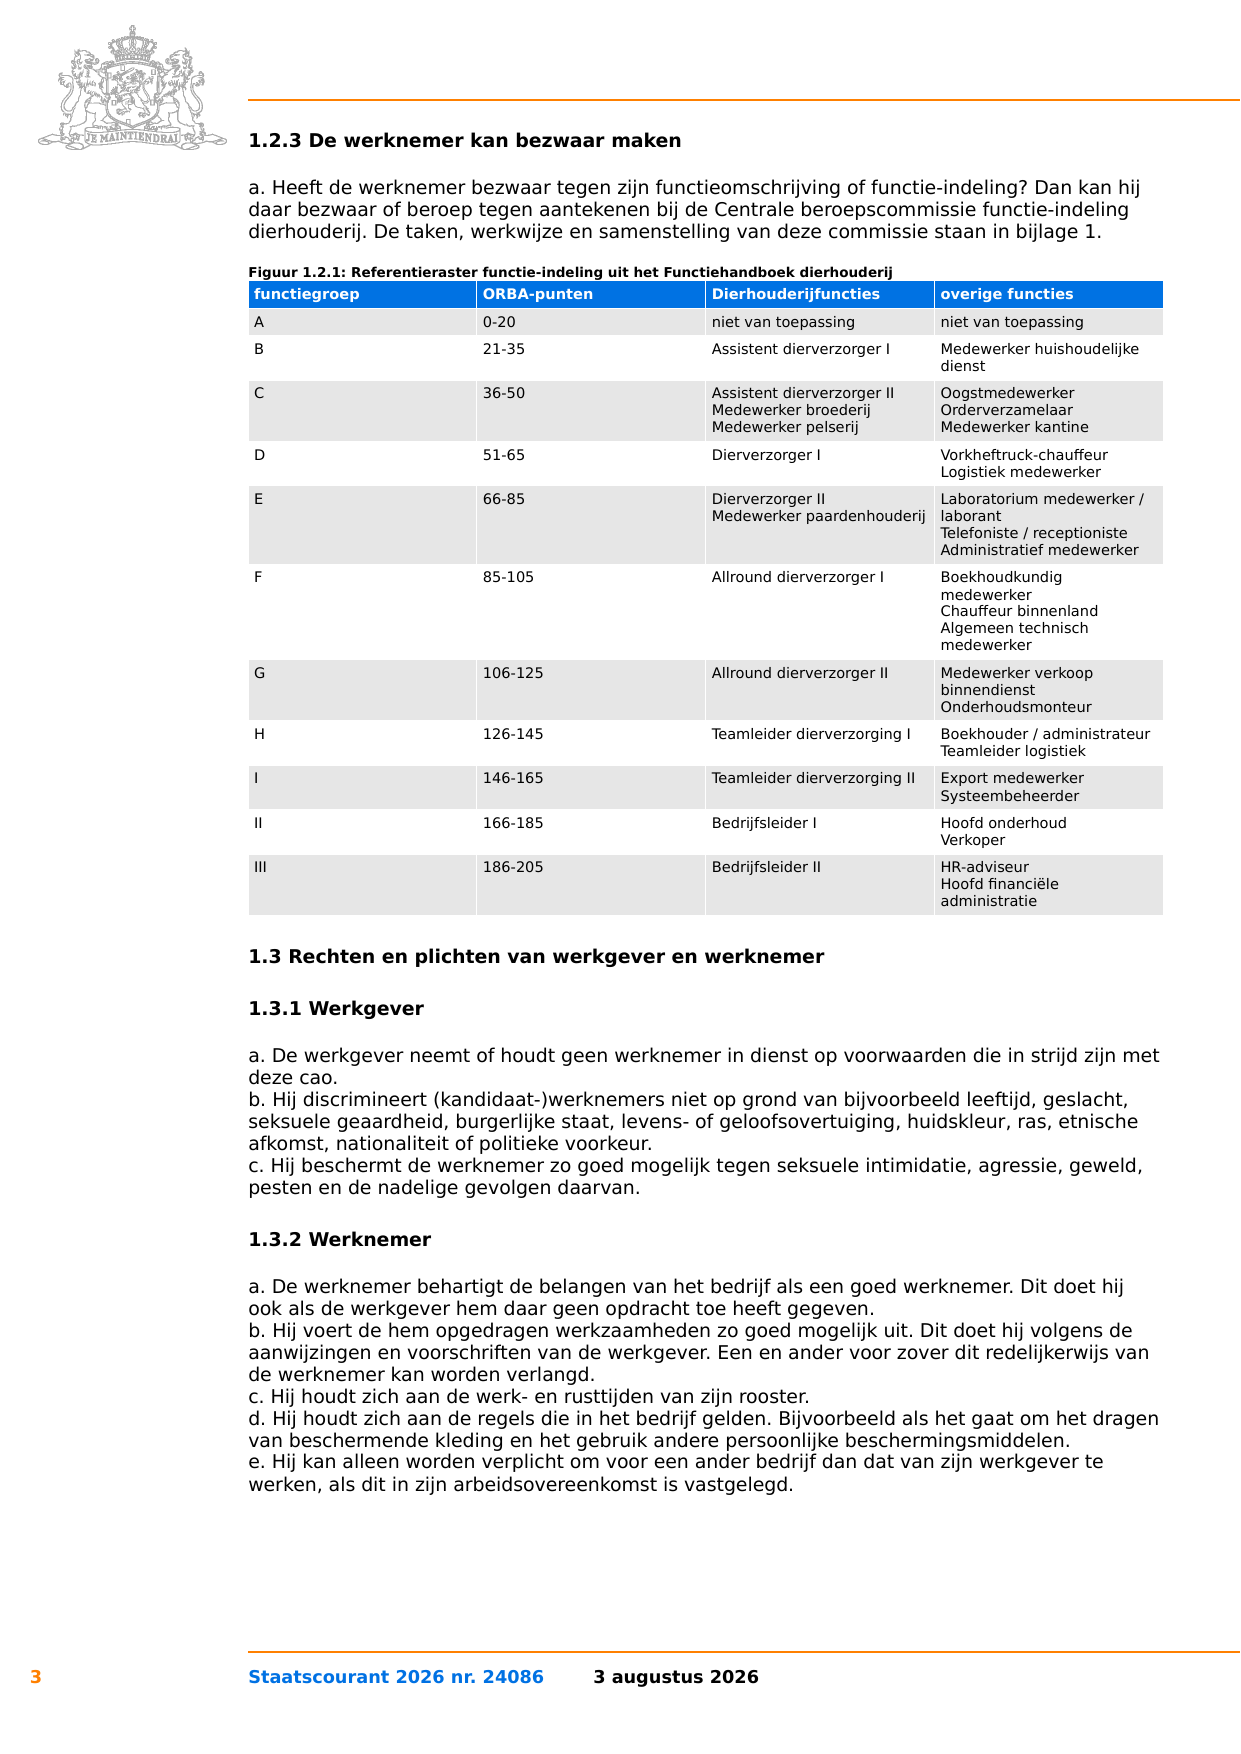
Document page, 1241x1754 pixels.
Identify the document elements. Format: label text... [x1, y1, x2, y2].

table_cell 146-165 [477, 766, 705, 809]
table_cell B [249, 336, 476, 379]
table_cell Medewerker huishoudelijke dienst [935, 336, 1163, 379]
table_cell 66-85 [477, 486, 705, 564]
table_cell 0-20 [477, 309, 705, 335]
table_cell III [249, 855, 476, 915]
table_cell Hoofd onderhoud Verkoper [935, 810, 1163, 853]
table_cell 85-105 [477, 565, 705, 659]
text b. Hij discrimineert (kandidaat-)werknemers niet op grond van bijvoorbeeld leeftijd, geslacht, seksuele geaardheid, burgerlijke staat, levens- of geloofsovertuiging, huidskleur, ras, etnische afkomst, nationaliteit of politieke voorkeur. [248, 1089, 1163, 1155]
text d. Hij houdt zich aan de regels die in het bedrijf gelden. Bijvoorbeeld als het gaat om het dragen van beschermende kleding en het gebruik andere persoonlijke beschermingsmiddelen. [248, 1407, 1163, 1451]
table_cell 51-65 [477, 442, 705, 485]
text c. Hij beschermt de werknemer zo goed mogelijk tegen seksuele intimidatie, agressie, geweld, pesten en de nadelige gevolgen daarvan. [248, 1155, 1163, 1199]
table_cell Oogstmedewerker Orderverzamelaar Medewerker kantine [935, 381, 1163, 441]
table_cell HR-adviseur Hoofd financiële administratie [935, 855, 1163, 915]
table_cell D [249, 442, 476, 485]
table_cell overige functies [935, 281, 1163, 308]
subtitle 1.3.1 Werkgever [248, 998, 1163, 1020]
text c. Hij houdt zich aan de werk- en rusttijden van zijn rooster. [248, 1386, 1163, 1407]
table_cell Boekhoudkundig medewerker Chauffeur binnenland Algemeen technisch medewerker [935, 565, 1163, 659]
table_cell F [249, 565, 476, 659]
table_cell Assistent dierverzorger II Medewerker broederij Medewerker pelserij [706, 381, 934, 441]
table_cell Medewerker verkoop binnendienst Onderhoudsmonteur [935, 660, 1163, 720]
table_cell C [249, 381, 476, 441]
text a. De werkgever neemt of houdt geen werknemer in dienst op voorwaarden die in strijd zijn met deze cao. [248, 1045, 1163, 1089]
table_cell 166-185 [477, 810, 705, 853]
table_cell Laboratorium medewerker / laborant Telefoniste / receptioniste Administratief medewerker [935, 486, 1163, 564]
table_cell Export medewerker Systeembeheerder [935, 766, 1163, 809]
table_cell Bedrijfsleider I [706, 810, 934, 853]
table_cell 126-145 [477, 721, 705, 765]
table_cell 36-50 [477, 381, 705, 441]
table_cell A [249, 309, 476, 335]
table_cell Allround dierverzorger II [706, 660, 934, 720]
table_cell Boekhouder / administrateur Teamleider logistiek [935, 721, 1163, 765]
table_cell niet van toepassing [706, 309, 934, 335]
text a. Heeft de werknemer bezwaar tegen zijn functieomschrijving of functie-indeling? Dan kan hij daar bezwaar of beroep tegen aantekenen bij de Centrale beroepscommissie functie-indeling dierhouderij. De taken, werkwijze en samenstelling van deze commissie staan in bijlage 1. [248, 177, 1163, 243]
table_cell ORBA-punten [477, 281, 705, 308]
table_cell Dierverzorger II Medewerker paardenhouderij [706, 486, 934, 564]
table_cell 21-35 [477, 336, 705, 379]
table_cell Vorkheftruck-chauffeur Logistiek medewerker [935, 442, 1163, 485]
table_cell 106-125 [477, 660, 705, 720]
table_cell functiegroep [249, 281, 476, 308]
text a. De werknemer behartigt de belangen van het bedrijf als een goed werknemer. Dit doet hij ook als de werkgever hem daar geen opdracht toe heeft gegeven. [248, 1276, 1163, 1319]
table_cell Dierhouderijfuncties [706, 281, 934, 308]
table_header Figuur 1.2.1: Referentieraster functie-indeling uit het Functiehandboek dierhouderij [248, 265, 1163, 280]
table_cell 186-205 [477, 855, 705, 915]
table_cell II [249, 810, 476, 853]
table_cell Dierverzorger I [706, 442, 934, 485]
table_cell niet van toepassing [935, 309, 1163, 335]
table_cell Assistent dierverzorger I [706, 336, 934, 379]
table_cell Allround dierverzorger I [706, 565, 934, 659]
table_cell E [249, 486, 476, 564]
text e. Hij kan alleen worden verplicht om voor een ander bedrijf dan dat van zijn werkgever te werken, als dit in zijn arbeidsovereenkomst is vastgelegd. [248, 1451, 1163, 1495]
table_cell G [249, 660, 476, 720]
subtitle 1.3.2 Werknemer [248, 1229, 1163, 1251]
picture [38, 25, 227, 150]
table_cell Teamleider dierverzorging I [706, 721, 934, 765]
subtitle 1.2.3 De werknemer kan bezwaar maken [248, 130, 1163, 152]
table_cell H [249, 721, 476, 765]
table_cell I [249, 766, 476, 809]
subtitle 1.3 Rechten en plichten van werkgever en werknemer [248, 946, 1163, 968]
table_cell Bedrijfsleider II [706, 855, 934, 915]
table_cell Teamleider dierverzorging II [706, 766, 934, 809]
text b. Hij voert de hem opgedragen werkzaamheden zo goed mogelijk uit. Dit doet hij volgens de aanwijzingen en voorschriften van de werkgever. Een en ander voor zover dit redelijkerwijs van de werknemer kan worden verlangd. [248, 1319, 1163, 1386]
